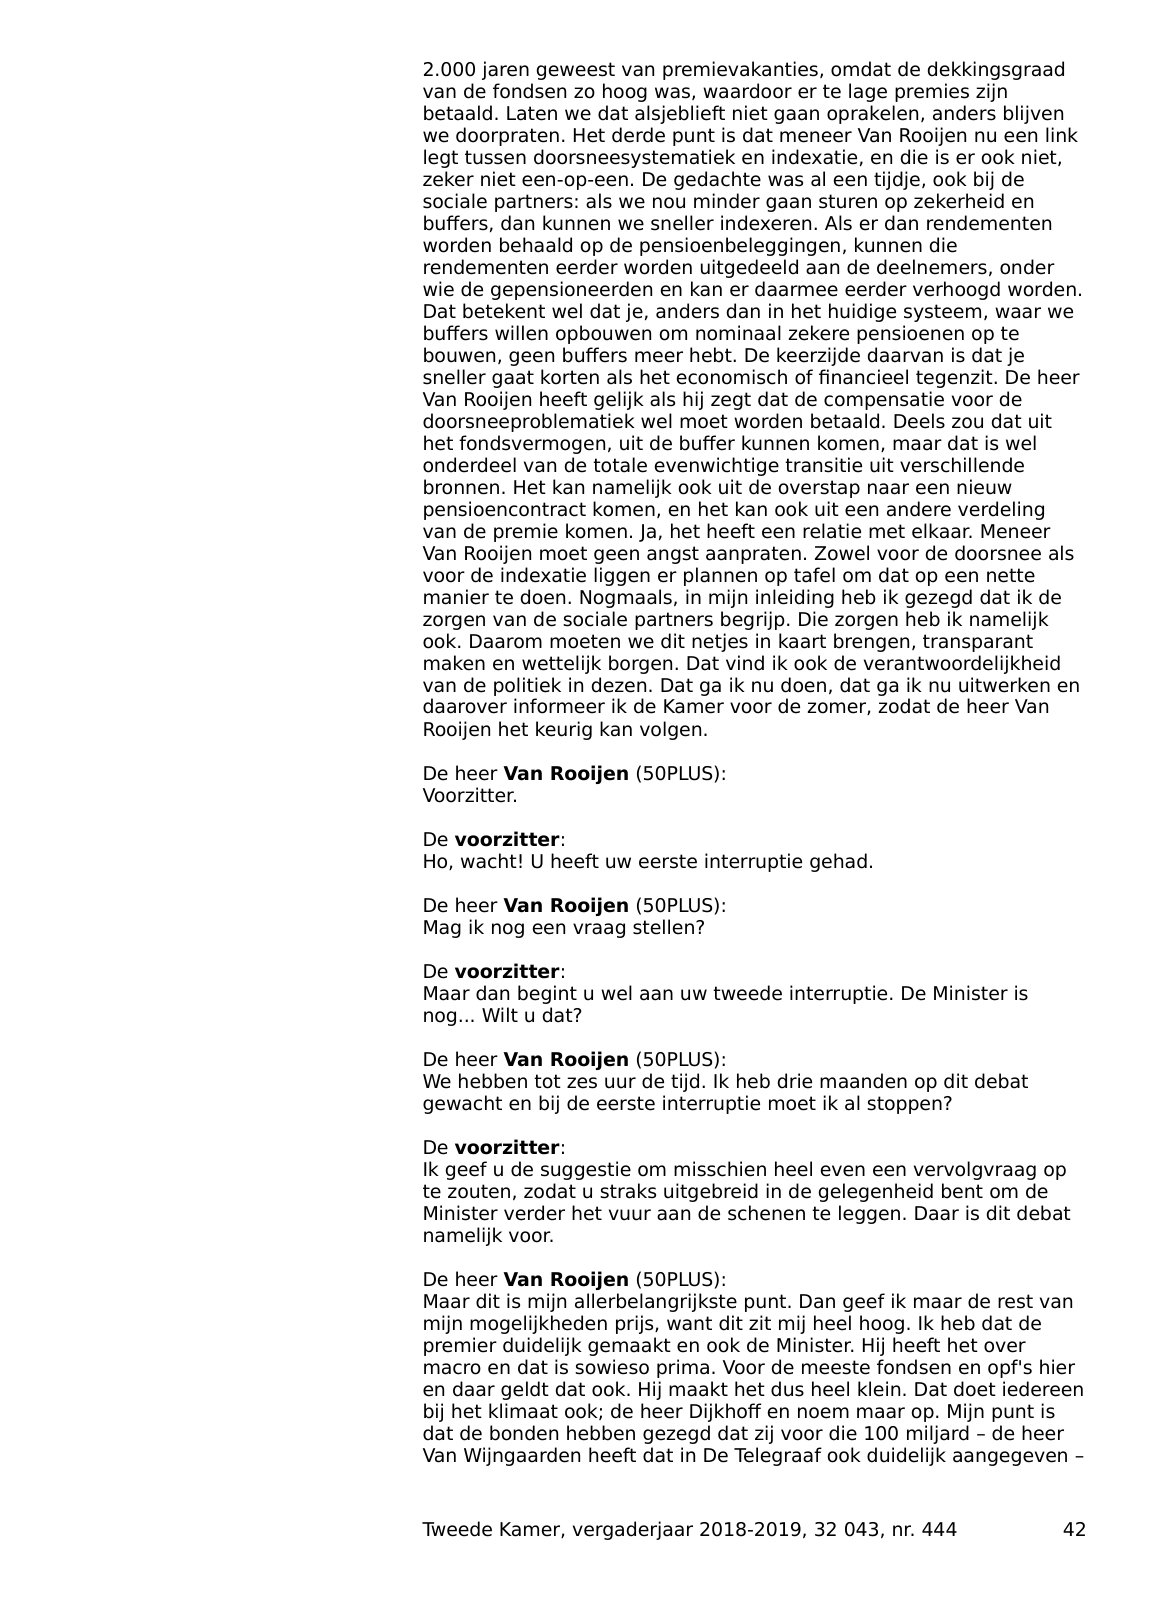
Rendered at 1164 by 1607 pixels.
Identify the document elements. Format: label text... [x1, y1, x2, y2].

text Ik geef u de suggestie om misschien heel even een vervolgvraag op te zouten, zodat u straks uitgebreid in de gelegenheid bent om de Minister verder het vuur aan de schenen te leggen. Daar is dit debat namelijk voor. [422, 1159, 1087, 1247]
text De heer Van Rooijen (50PLUS): [422, 1049, 1087, 1071]
text Mag ik nog een vraag stellen? [422, 917, 1087, 939]
text De voorzitter: [422, 829, 1087, 851]
text De voorzitter: [422, 1137, 1087, 1159]
text Maar dit is mijn allerbelangrijkste punt. Dan geef ik maar de rest van mijn mogelijkheden prijs, want dit zit mij heel hoog. Ik heb dat de premier duidelijk gemaakt en ook de Minister. Hij heeft het over macro en dat is sowieso prima. Voor de meeste fondsen en opf's hier en daar geldt dat ook. Hij maakt het dus heel klein. Dat doet iedereen bij het klimaat ook; de heer Dijkhoff en noem maar op. Mijn punt is dat de bonden hebben gezegd dat zij voor die 100 miljard – de heer Van Wijngaarden heeft dat in De Telegraaf ook duidelijk aangegeven – [422, 1291, 1087, 1467]
text Voorzitter. [422, 784, 1087, 807]
text De heer Van Rooijen (50PLUS): [422, 895, 1087, 917]
text We hebben tot zes uur de tijd. Ik heb drie maanden op dit debat gewacht en bij de eerste interruptie moet ik al stoppen? [422, 1071, 1087, 1115]
text 2.000 jaren geweest van premievakanties, omdat de dekkingsgraad van de fondsen zo hoog was, waardoor er te lage premies zijn betaald. Laten we dat alsjeblieft niet gaan oprakelen, anders blijven we doorpraten. Het derde punt is dat meneer Van Rooijen nu een link legt tussen doorsneesystematiek en indexatie, en die is er ook niet, zeker niet een-op-een. De gedachte was al een tijdje, ook bij de sociale partners: als we nou minder gaan sturen op zekerheid en buffers, dan kunnen we sneller indexeren. Als er dan rendementen worden behaald op de pensioenbeleggingen, kunnen die rendementen eerder worden uitgedeeld aan de deelnemers, onder wie de gepensioneerden en kan er daarmee eerder verhoogd worden. Dat betekent wel dat je, anders dan in het huidige systeem, waar we buffers willen opbouwen om nominaal zekere pensioenen op te bouwen, geen buffers meer hebt. De keerzijde daarvan is dat je sneller gaat korten als het economisch of financieel tegenzit. De heer Van Rooijen heeft gelijk als hij zegt dat de compensatie voor de doorsneeproblematiek wel moet worden betaald. Deels zou dat uit het fondsvermogen, uit de buffer kunnen komen, maar dat is wel onderdeel van de totale evenwichtige transitie uit verschillende bronnen. Het kan namelijk ook uit de overstap naar een nieuw pensioencontract komen, en het kan ook uit een andere verdeling van de premie komen. Ja, het heeft een relatie met elkaar. Meneer Van Rooijen moet geen angst aanpraten. Zowel voor de doorsnee als voor de indexatie liggen er plannen op tafel om dat op een nette manier te doen. Nogmaals, in mijn inleiding heb ik gezegd dat ik de zorgen van de sociale partners begrijp. Die zorgen heb ik namelijk ook. Daarom moeten we dit netjes in kaart brengen, transparant maken en wettelijk borgen. Dat vind ik ook de verantwoordelijkheid van de politiek in dezen. Dat ga ik nu doen, dat ga ik nu uitwerken en daarover informeer ik de Kamer voor de zomer, zodat de heer Van Rooijen het keurig kan volgen. [422, 59, 1087, 740]
text De heer Van Rooijen (50PLUS): [422, 763, 1087, 784]
text Ho, wacht! U heeft uw eerste interruptie gehad. [422, 851, 1087, 873]
text De voorzitter: [422, 961, 1087, 983]
text De heer Van Rooijen (50PLUS): [422, 1269, 1087, 1291]
text Maar dan begint u wel aan uw tweede interruptie. De Minister is nog... Wilt u dat? [422, 983, 1087, 1027]
